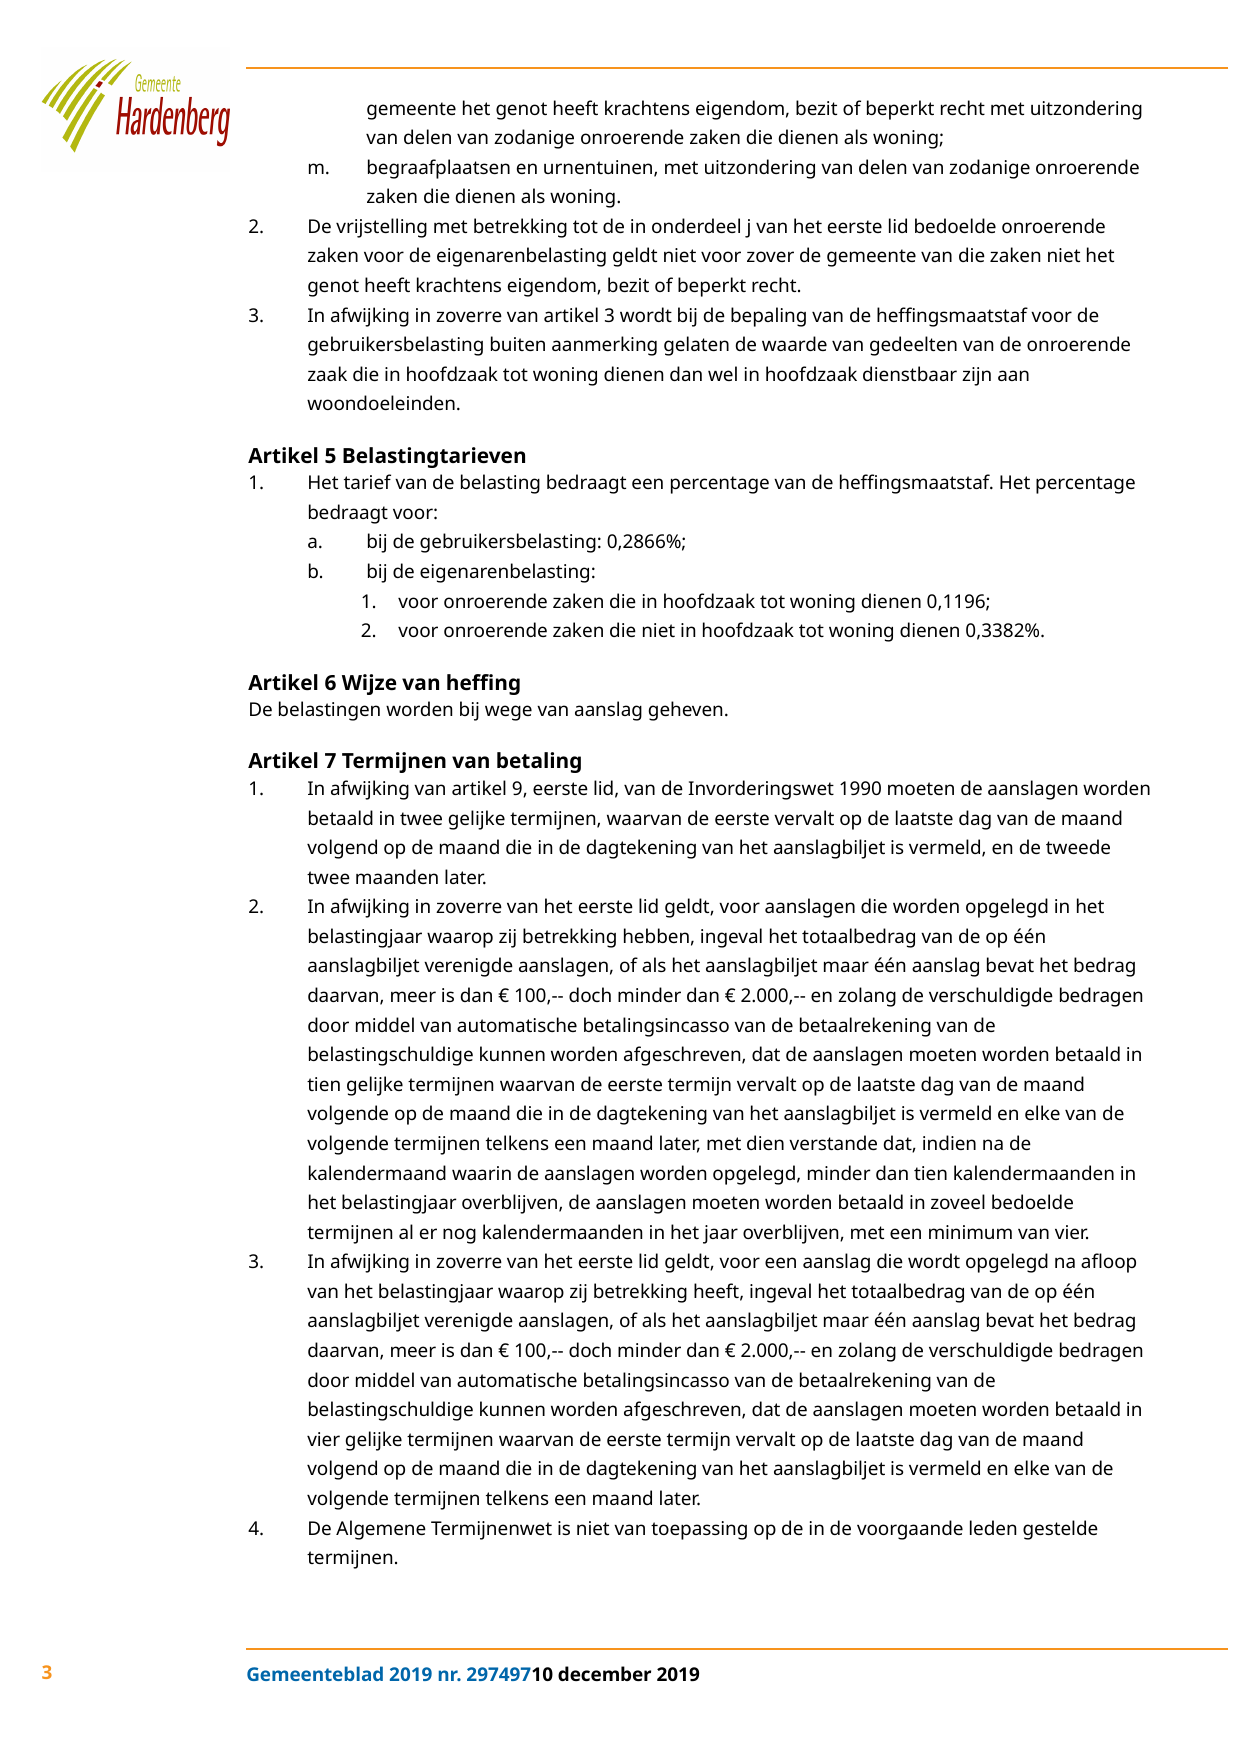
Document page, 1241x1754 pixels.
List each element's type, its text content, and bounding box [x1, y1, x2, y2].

list In afwijking in zoverre van het eerste lid geldt, voor aanslagen die worden opgelegd in het belastingjaar waarop zij betrekking hebben, ingeval het totaalbedrag van de op één aanslagbiljet verenigde aanslagen, of als het aanslagbiljet maar één aanslag bevat het bedrag daarvan, meer is dan € 100,-- doch minder dan € 2.000,-- en zolang de verschuldigde bedragen door middel van automatische betalingsincasso van de betaalrekening van de belastingschuldige kunnen worden afgeschreven, dat de aanslagen moeten worden betaald in tien gelijke termijnen waarvan de eerste termijn vervalt op de laatste dag van de maand volgende op de maand die in de dagtekening van het aanslagbiljet is vermeld en elke van de volgende termijnen telkens een maand later, met dien verstande dat, indien na de kalendermaand waarin de aanslagen worden opgelegd, minder dan tien kalendermaanden in het belastingjaar overblijven, de aanslagen moeten worden betaald in zoveel bedoelde termijnen al er nog kalendermaanden in het jaar overblijven, met een minimum van vier. [248, 893, 1152, 1244]
list voor onroerende zaken die niet in hoofdzaak tot woning dienen 0,3382%. [361, 617, 1152, 643]
list Het tarief van de belasting bedraagt een percentage van de heffingsmaatstaf. Het percentage bedraagt voor: [248, 469, 1152, 525]
list bij de eigenarenbelasting: [307, 558, 1152, 584]
text Artikel 6 Wijze van heffing [248, 668, 1152, 696]
picture [41, 47, 231, 172]
list De Algemene Termijnenwet is niet van toepassing op de in de voorgaande leden gestelde termijnen. [248, 1515, 1152, 1570]
list In afwijking in zoverre van het eerste lid geldt, voor een aanslag die wordt opgelegd na afloop van het belastingjaar waarop zij betrekking heeft, ingeval het totaalbedrag van de op één aanslagbiljet verenigde aanslagen, of als het aanslagbiljet maar één aanslag bevat het bedrag daarvan, meer is dan € 100,-- doch minder dan € 2.000,-- en zolang de verschuldigde bedragen door middel van automatische betalingsincasso van de betaalrekening van de belastingschuldige kunnen worden afgeschreven, dat de aanslagen moeten worden betaald in vier gelijke termijnen waarvan de eerste termijn vervalt op de laatste dag van de maand volgend op de maand die in de dagtekening van het aanslagbiljet is vermeld en elke van de volgende termijnen telkens een maand later. [248, 1248, 1152, 1511]
list In afwijking van artikel 9, eerste lid, van de Invorderingswet 1990 moeten de aanslagen worden betaald in twee gelijke termijnen, waarvan de eerste vervalt op de laatste dag van de maand volgend op de maand die in de dagtekening van het aanslagbiljet is vermeld, en de tweede twee maanden later. [248, 775, 1152, 889]
list begraafplaatsen en urnentuinen, met uitzondering van delen van zodanige onroerende zaken die dienen als woning. [307, 154, 1152, 209]
text Artikel 7 Termijnen van betaling [248, 747, 1152, 775]
list gemeente het genot heeft krachtens eigendom, bezit of beperkt recht met uitzondering van delen van zodanige onroerende zaken die dienen als woning; [307, 95, 1152, 150]
text Artikel 5 Belastingtarieven [248, 441, 1152, 469]
text De belastingen worden bij wege van aanslag geheven. [248, 696, 1152, 722]
list voor onroerende zaken die in hoofdzaak tot woning dienen 0,1196; [361, 588, 1152, 613]
list De vrijstelling met betrekking tot de in onderdeel j van het eerste lid bedoelde onroerende zaken voor de eigenarenbelasting geldt niet voor zover de gemeente van die zaken niet het genot heeft krachtens eigendom, bezit of beperkt recht. [248, 213, 1152, 298]
list In afwijking in zoverre van artikel 3 wordt bij de bepaling van de heffingsmaatstaf voor de gebruikersbelasting buiten aanmerking gelaten de waarde van gedeelten van de onroerende zaak die in hoofdzaak tot woning dienen dan wel in hoofdzaak dienstbaar zijn aan woondoeleinden. [248, 302, 1152, 416]
list bij de gebruikersbelasting: 0,2866%; [307, 529, 1152, 554]
